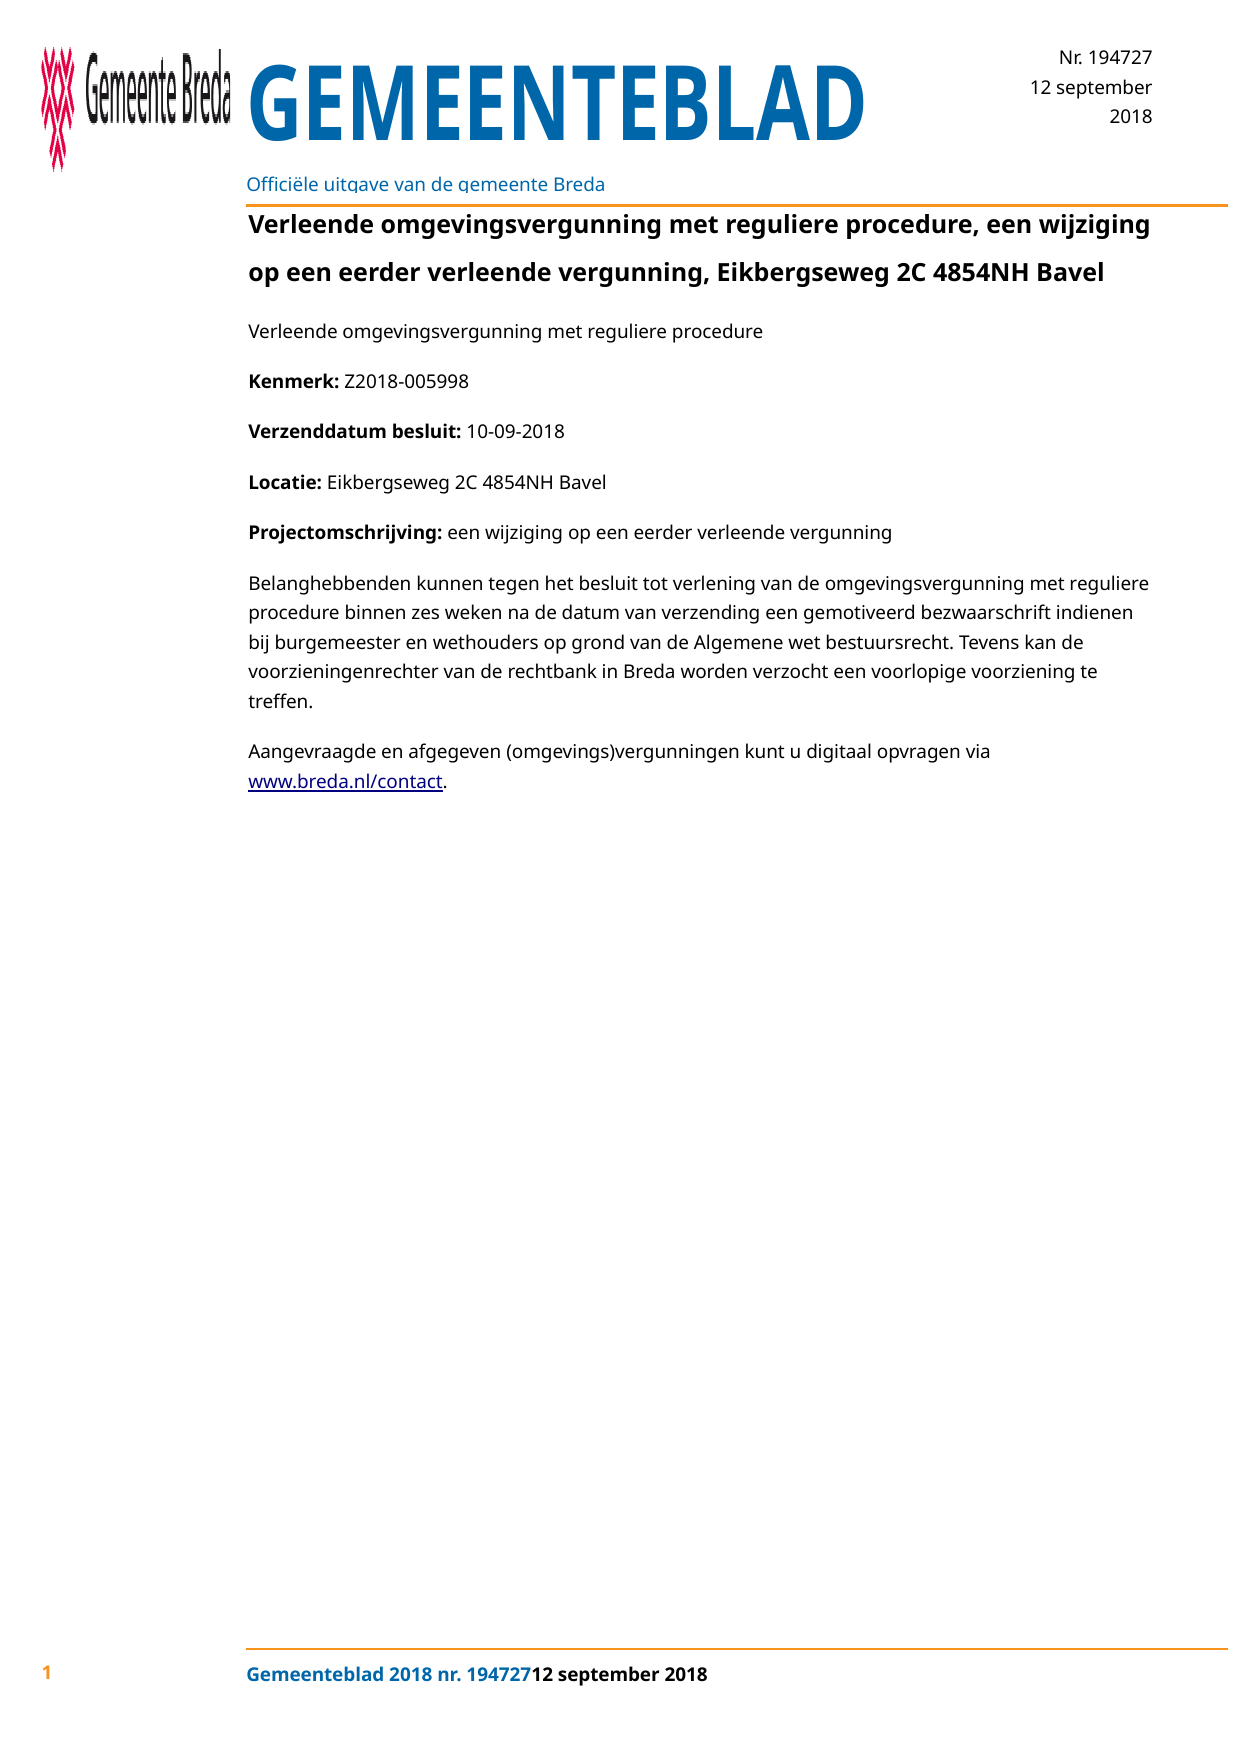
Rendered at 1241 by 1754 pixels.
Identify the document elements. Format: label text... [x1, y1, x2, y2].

text Verleende omgevingsvergunning met reguliere procedure [248, 318, 1152, 344]
text Kenmerk: Z2018-005998 [248, 368, 1152, 394]
text Verzenddatum besluit: 10-09-2018 [248, 419, 1152, 444]
text Aangevraagde en afgegeven (omgevings)vergunningen kunt u digitaal opvragen via www.breda.nl/contact. [248, 739, 1152, 794]
text Verleende omgevingsvergunning met reguliere procedure, een wijziging op een eerder verleende vergunning, Eikbergseweg 2C 4854NH Bavel [248, 207, 1152, 288]
picture [41, 47, 231, 172]
text Locatie: Eikbergseweg 2C 4854NH Bavel [248, 469, 1152, 495]
text Belanghebbenden kunnen tegen het besluit tot verlening van de omgevingsvergunning met reguliere procedure binnen zes weken na de datum van verzending een gemotiveerd bezwaarschrift indienen bij burgemeester en wethouders op grond van de Algemene wet bestuursrecht. Tevens kan de voorzieningenrechter van de rechtbank in Breda worden verzocht een voorlopige voorziening te treffen. [248, 570, 1152, 714]
text Projectomschrijving: een wijziging op een eerder verleende vergunning [248, 519, 1152, 545]
